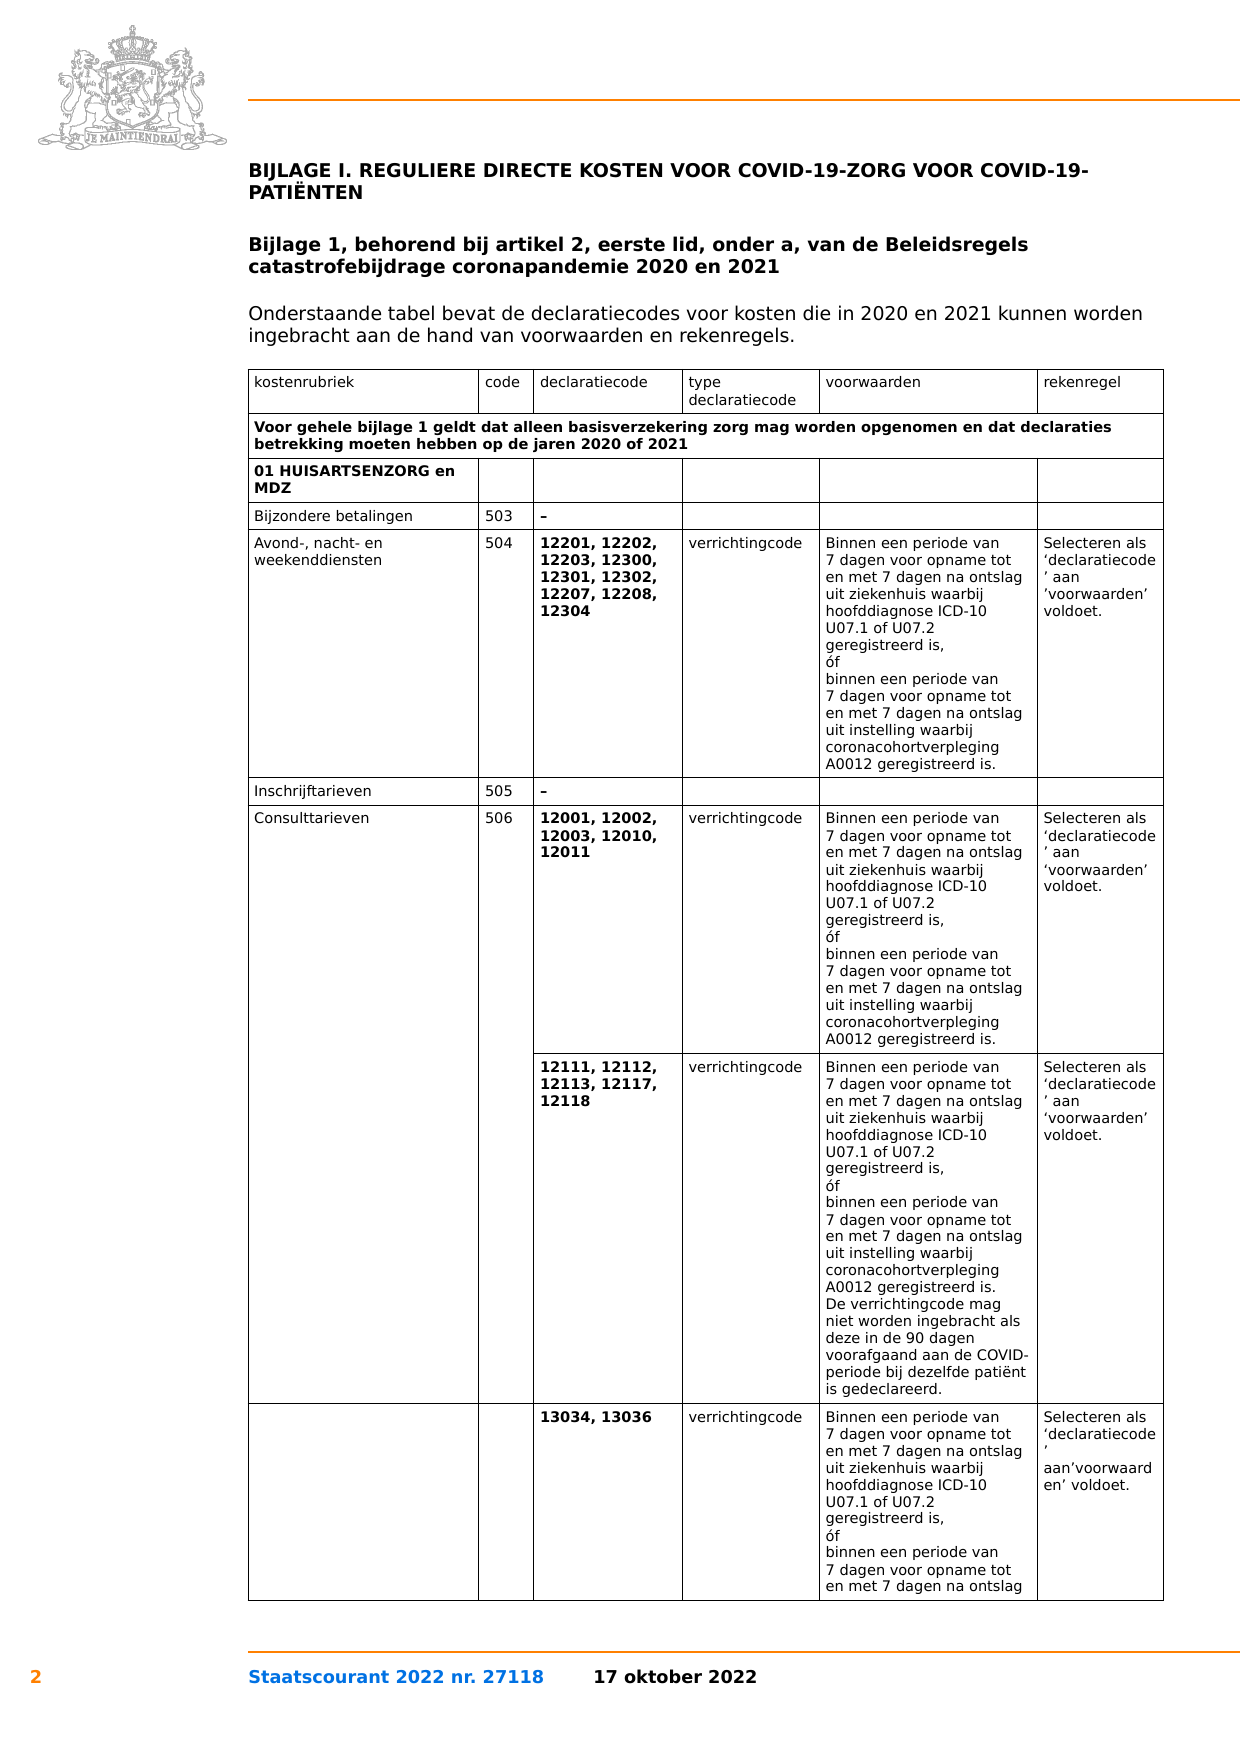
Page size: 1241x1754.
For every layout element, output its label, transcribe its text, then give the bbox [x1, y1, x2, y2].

table_cell verrichtingcode [683, 1054, 819, 1403]
table_cell [683, 459, 819, 502]
table_cell 504 [479, 530, 533, 777]
table_cell [534, 459, 682, 502]
table_header type declaratiecode [683, 370, 819, 413]
table_cell [820, 778, 1037, 805]
table_cell 01 HUISARTSENZORG en MDZ [249, 459, 478, 502]
table_cell Voor gehele bijlage 1 geldt dat alleen basisverzekering zorg mag worden opgenomen en dat declaraties betrekking moeten hebben op de jaren 2020 of 2021 [249, 414, 1163, 457]
table_cell [249, 1404, 478, 1600]
table_cell 503 [479, 503, 533, 529]
table_cell verrichtingcode [683, 1404, 819, 1600]
table_header declaratiecode [534, 370, 682, 413]
table_cell 505 [479, 778, 533, 805]
table_cell Selecteren als ‘declaratiecode’ aan ‘voorwaarden’ voldoet. [1038, 1054, 1163, 1403]
table_cell 13034, 13036 [534, 1404, 682, 1600]
table_cell Binnen een periode van 7 dagen voor opname tot en met 7 dagen na ontslag uit ziekenhuis waarbij hoofddiagnose ICD-10 U07.1 of U07.2 geregistreerd is, óf binnen een periode van 7 dagen voor opname tot en met 7 dagen na ontslag uit instelling waarbij coronacohortverpleging A0012 geregistreerd is. De verrichtingcode mag niet worden ingebracht als deze in de 90 dagen voorafgaand aan de COVID-periode bij dezelfde patiënt is gedeclareerd. [820, 1054, 1037, 1403]
picture [38, 25, 227, 150]
table_header rekenregel [1038, 370, 1163, 413]
table_header voorwaarden [820, 370, 1037, 413]
subtitle BIJLAGE I. REGULIERE DIRECTE KOSTEN VOOR COVID-19-ZORG VOOR COVID-19-PATIËNTEN [248, 160, 1163, 204]
subtitle Bijlage 1, behorend bij artikel 2, eerste lid, onder a, van de Beleidsregels catastrofebijdrage coronapandemie 2020 en 2021 [248, 234, 1163, 278]
table_cell [683, 778, 819, 805]
table_cell [820, 503, 1037, 529]
table_cell [1038, 778, 1163, 805]
table_cell 12001, 12002, 12003, 12010, 12011 [534, 806, 682, 1053]
table_cell [1038, 503, 1163, 529]
table_cell Inschrijftarieven [249, 778, 478, 805]
table_cell Bijzondere betalingen [249, 503, 478, 529]
table_cell [683, 503, 819, 529]
table_cell Selecteren als ‘declaratiecode’ aan ‘voorwaarden’ voldoet. [1038, 806, 1163, 1053]
table_cell Binnen een periode van 7 dagen voor opname tot en met 7 dagen na ontslag uit ziekenhuis waarbij hoofddiagnose ICD-10 U07.1 of U07.2 geregistreerd is, óf binnen een periode van 7 dagen voor opname tot en met 7 dagen na ontslag uit instelling waarbij coronacohortverpleging A0012 geregistreerd is. [820, 806, 1037, 1053]
table_cell verrichtingcode [683, 530, 819, 777]
table_cell – [534, 503, 682, 529]
table_cell – [534, 778, 682, 805]
table_cell Selecteren als ‘declaratiecode’ aan ’voorwaarden’ voldoet. [1038, 530, 1163, 777]
table_cell [1038, 459, 1163, 502]
table_cell [479, 1404, 533, 1600]
table_cell Avond-, nacht- en weekenddiensten [249, 530, 478, 777]
table_cell Consulttarieven [249, 806, 478, 1403]
table_cell 506 [479, 806, 533, 1403]
table_header code [479, 370, 533, 413]
table_cell 12201, 12202, 12203, 12300, 12301, 12302, 12207, 12208, 12304 [534, 530, 682, 777]
table_cell Selecteren als ‘declaratiecode’ aan’voorwaarden’ voldoet. [1038, 1404, 1163, 1600]
table_header kostenrubriek [249, 370, 478, 413]
table_cell 12111, 12112, 12113, 12117, 12118 [534, 1054, 682, 1403]
table_cell Binnen een periode van 7 dagen voor opname tot en met 7 dagen na ontslag uit ziekenhuis waarbij hoofddiagnose ICD-10 U07.1 of U07.2 geregistreerd is, óf binnen een periode van 7 dagen voor opname tot en met 7 dagen na ontslag [820, 1404, 1037, 1600]
table_cell Binnen een periode van 7 dagen voor opname tot en met 7 dagen na ontslag uit ziekenhuis waarbij hoofddiagnose ICD-10 U07.1 of U07.2 geregistreerd is, óf binnen een periode van 7 dagen voor opname tot en met 7 dagen na ontslag uit instelling waarbij coronacohortverpleging A0012 geregistreerd is. [820, 530, 1037, 777]
table_cell [479, 459, 533, 502]
table_cell [820, 459, 1037, 502]
text Onderstaande tabel bevat de declaratiecodes voor kosten die in 2020 en 2021 kunnen worden ingebracht aan de hand van voorwaarden en rekenregels. [248, 303, 1163, 347]
table_cell verrichtingcode [683, 806, 819, 1053]
